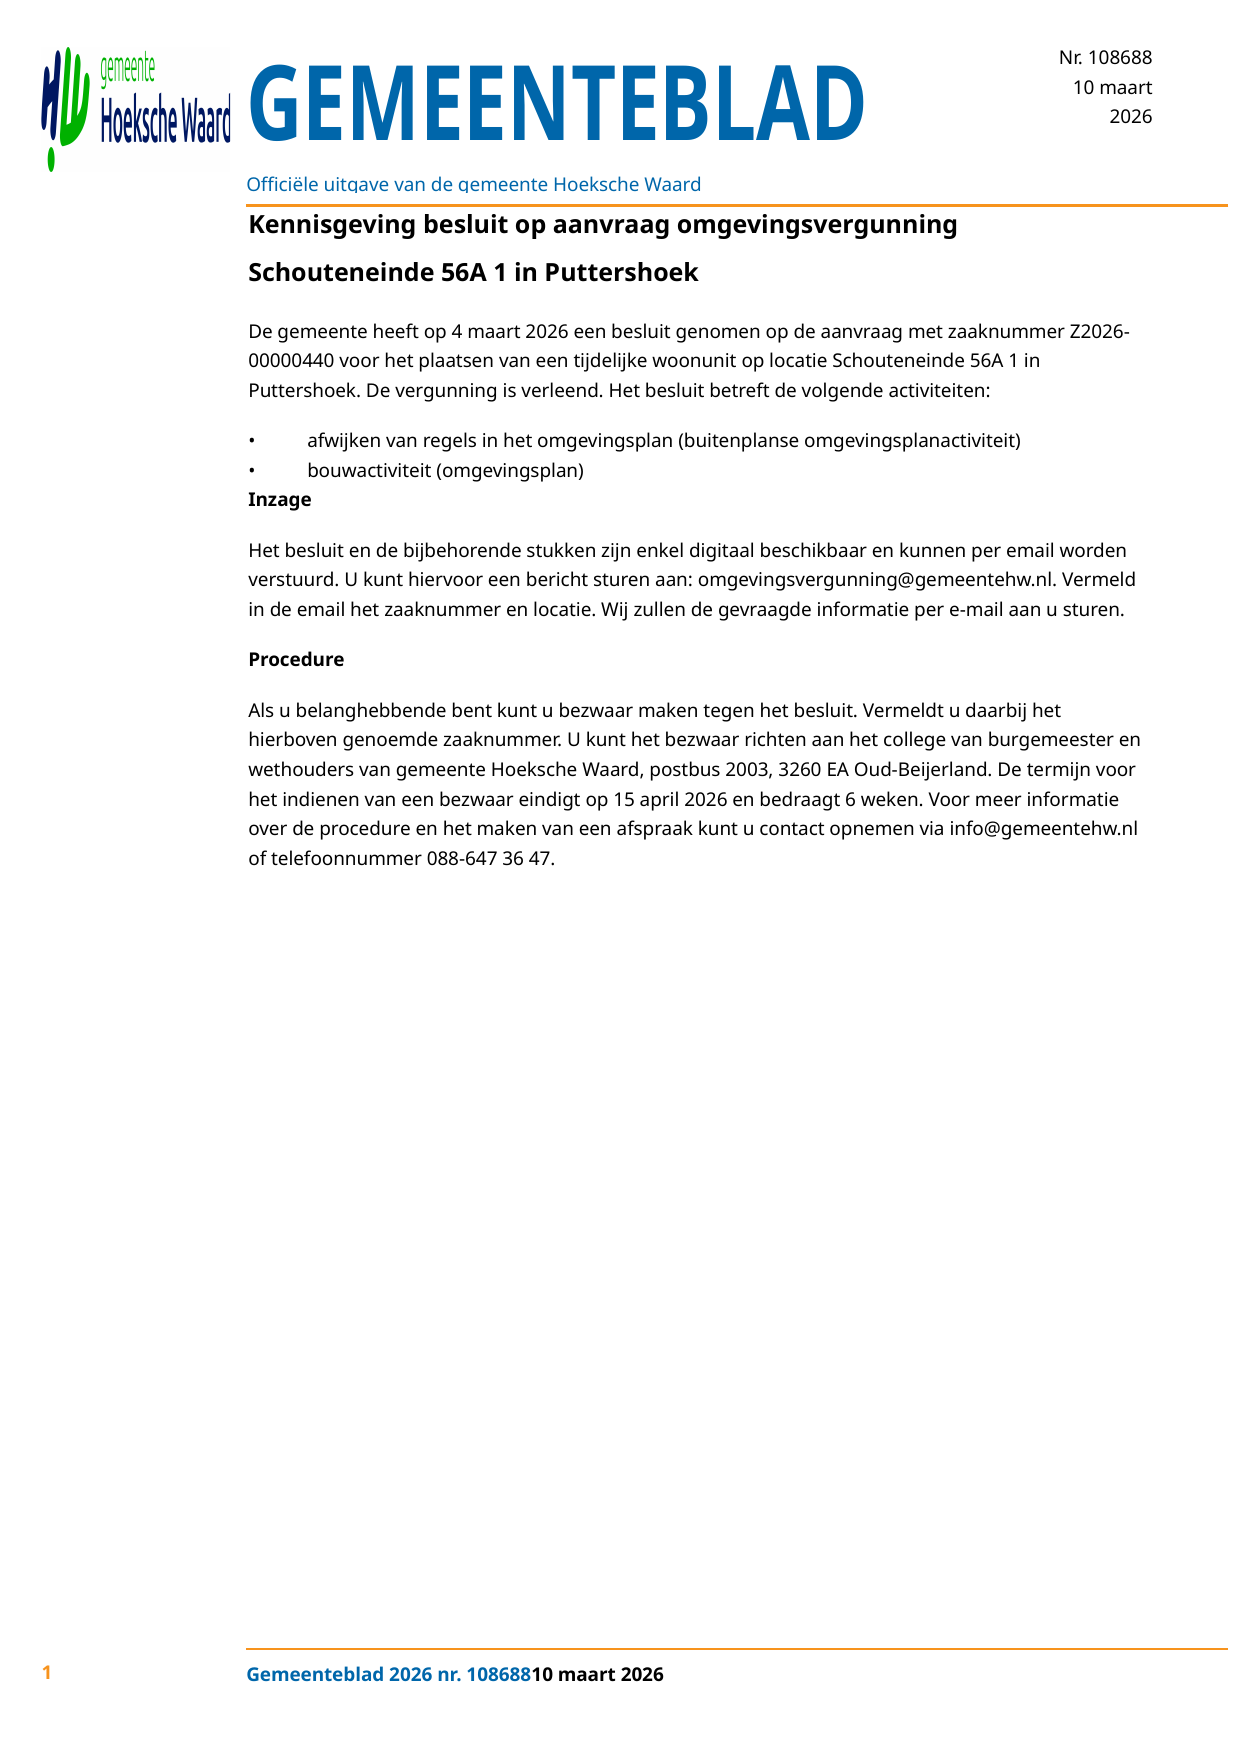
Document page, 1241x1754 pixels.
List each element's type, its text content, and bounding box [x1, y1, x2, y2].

text Als u belanghebbende bent kunt u bezwaar maken tegen het besluit. Vermeldt u daarbij het hierboven genoemde zaaknummer. U kunt het bezwaar richten aan het college van burgemeester en wethouders van gemeente Hoeksche Waard, postbus 2003, 3260 EA Oud-Beijerland. De termijn voor het indienen van een bezwaar eindigt op 15 april 2026 en bedraagt 6 weken. Voor meer informatie over de procedure en het maken van een afspraak kunt u contact opnemen via info@gemeentehw.nl of telefoonnummer 088-647 36 47. [248, 697, 1152, 871]
text Het besluit en de bijbehorende stukken zijn enkel digitaal beschikbaar en kunnen per email worden verstuurd. U kunt hiervoor een bericht sturen aan: omgevingsvergunning@gemeentehw.nl. Vermeld in de email het zaaknummer en locatie. Wij zullen de gevraagde informatie per e-mail aan u sturen. [248, 537, 1152, 622]
text Procedure [248, 647, 1152, 672]
list bouwactiviteit (omgevingsplan) [248, 457, 1152, 483]
picture [41, 47, 231, 172]
text De gemeente heeft op 4 maart 2026 een besluit genomen op de aanvraag met zaaknummer Z2026-00000440 voor het plaatsen van een tijdelijke woonunit op locatie Schouteneinde 56A 1 in Puttershoek. De vergunning is verleend. Het besluit betreft de volgende activiteiten: [248, 318, 1152, 403]
text Kennisgeving besluit op aanvraag omgevingsvergunning Schouteneinde 56A 1 in Puttershoek [248, 207, 1152, 288]
list afwijken van regels in het omgevingsplan (buitenplanse omgevingsplanactiviteit) [248, 427, 1152, 453]
text Inzage [248, 487, 1152, 512]
